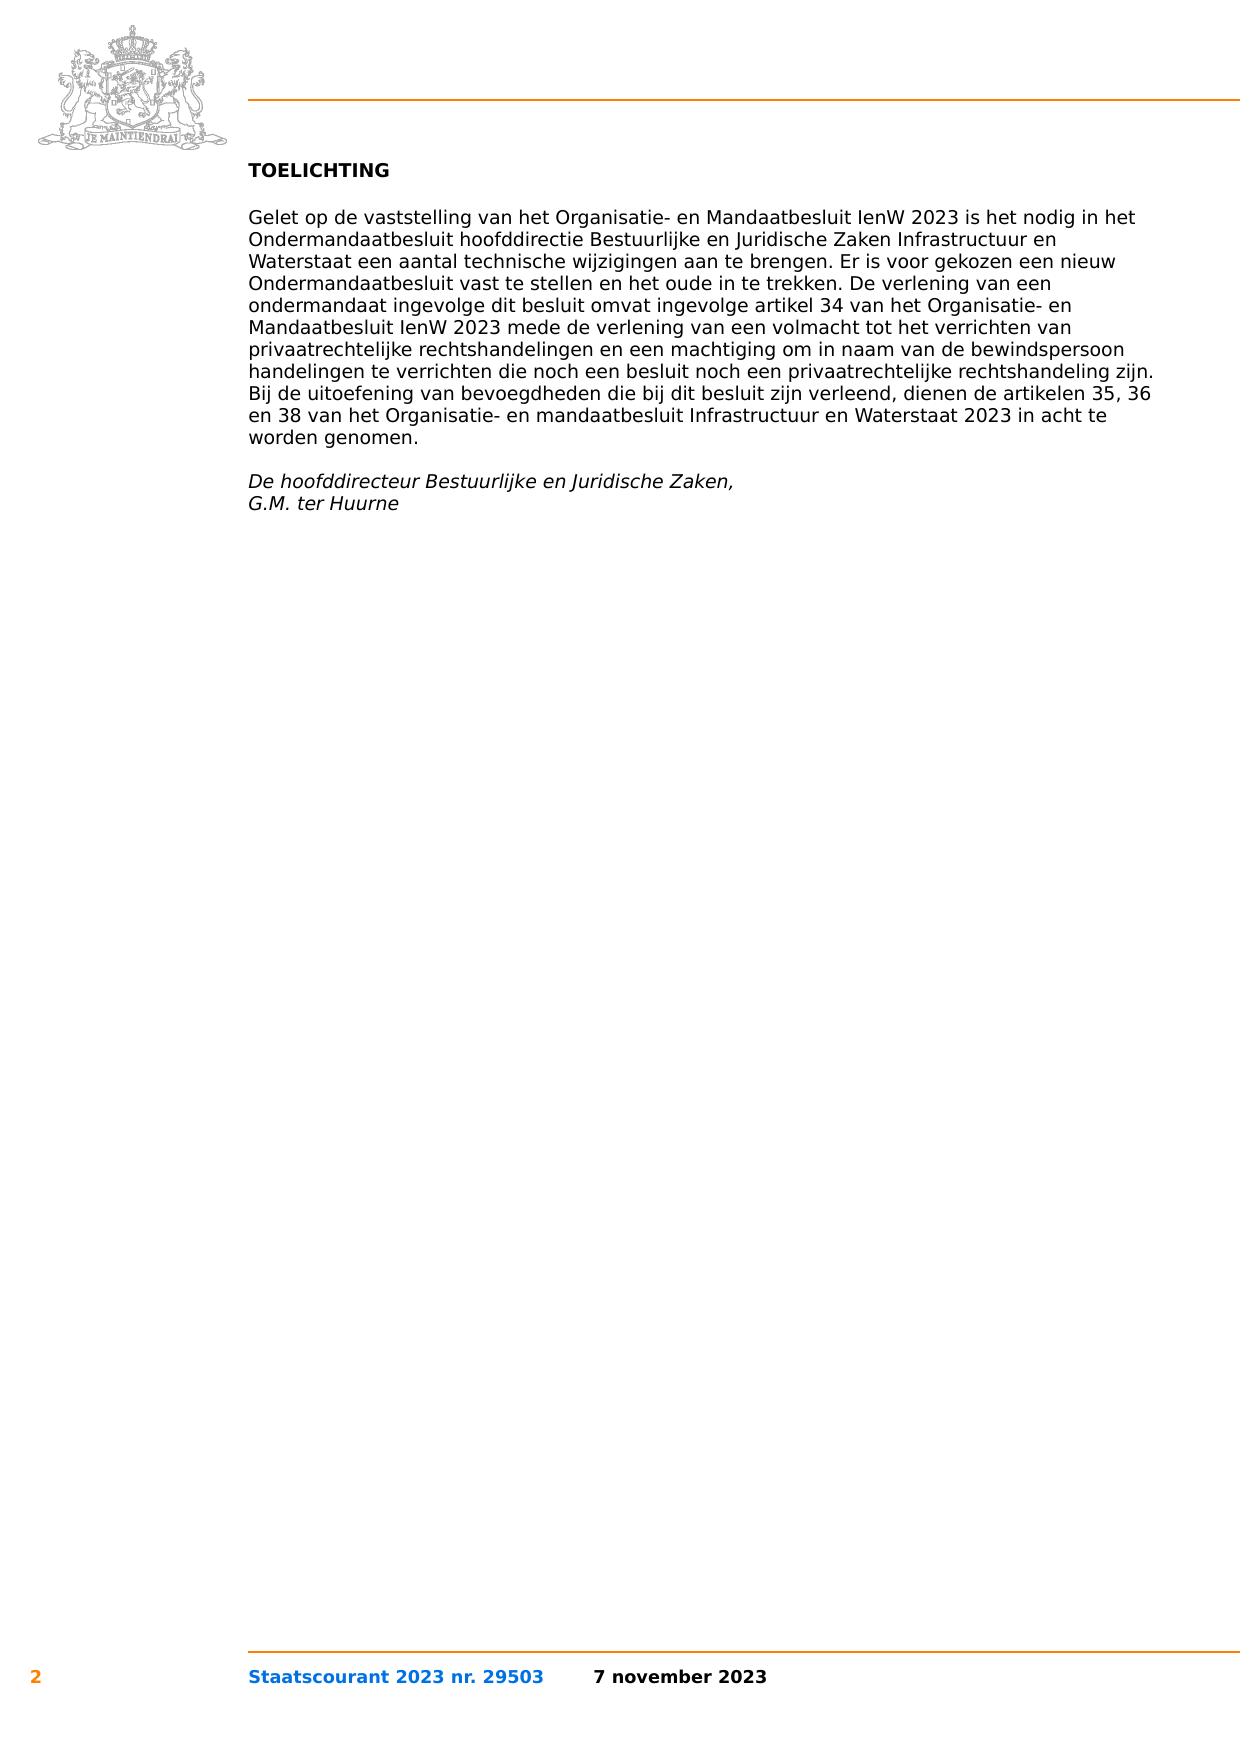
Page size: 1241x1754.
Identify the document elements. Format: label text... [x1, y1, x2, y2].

subtitle TOELICHTING [248, 160, 1163, 182]
text De hoofddirecteur Bestuurlijke en Juridische Zaken, G.M. ter Huurne [248, 471, 1163, 514]
picture [38, 25, 227, 150]
text Gelet op de vaststelling van het Organisatie- en Mandaatbesluit IenW 2023 is het nodig in het Ondermandaatbesluit hoofddirectie Bestuurlijke en Juridische Zaken Infrastructuur en Waterstaat een aantal technische wijzigingen aan te brengen. Er is voor gekozen een nieuw Ondermandaatbesluit vast te stellen en het oude in te trekken. De verlening van een ondermandaat ingevolge dit besluit omvat ingevolge artikel 34 van het Organisatie- en Mandaatbesluit IenW 2023 mede de verlening van een volmacht tot het verrichten van privaatrechtelijke rechtshandelingen en een machtiging om in naam van de bewindspersoon handelingen te verrichten die noch een besluit noch een privaatrechtelijke rechtshandeling zijn. Bij de uitoefening van bevoegdheden die bij dit besluit zijn verleend, dienen de artikelen 35, 36 en 38 van het Organisatie- en mandaatbesluit Infrastructuur en Waterstaat 2023 in acht te worden genomen. [248, 207, 1163, 449]
